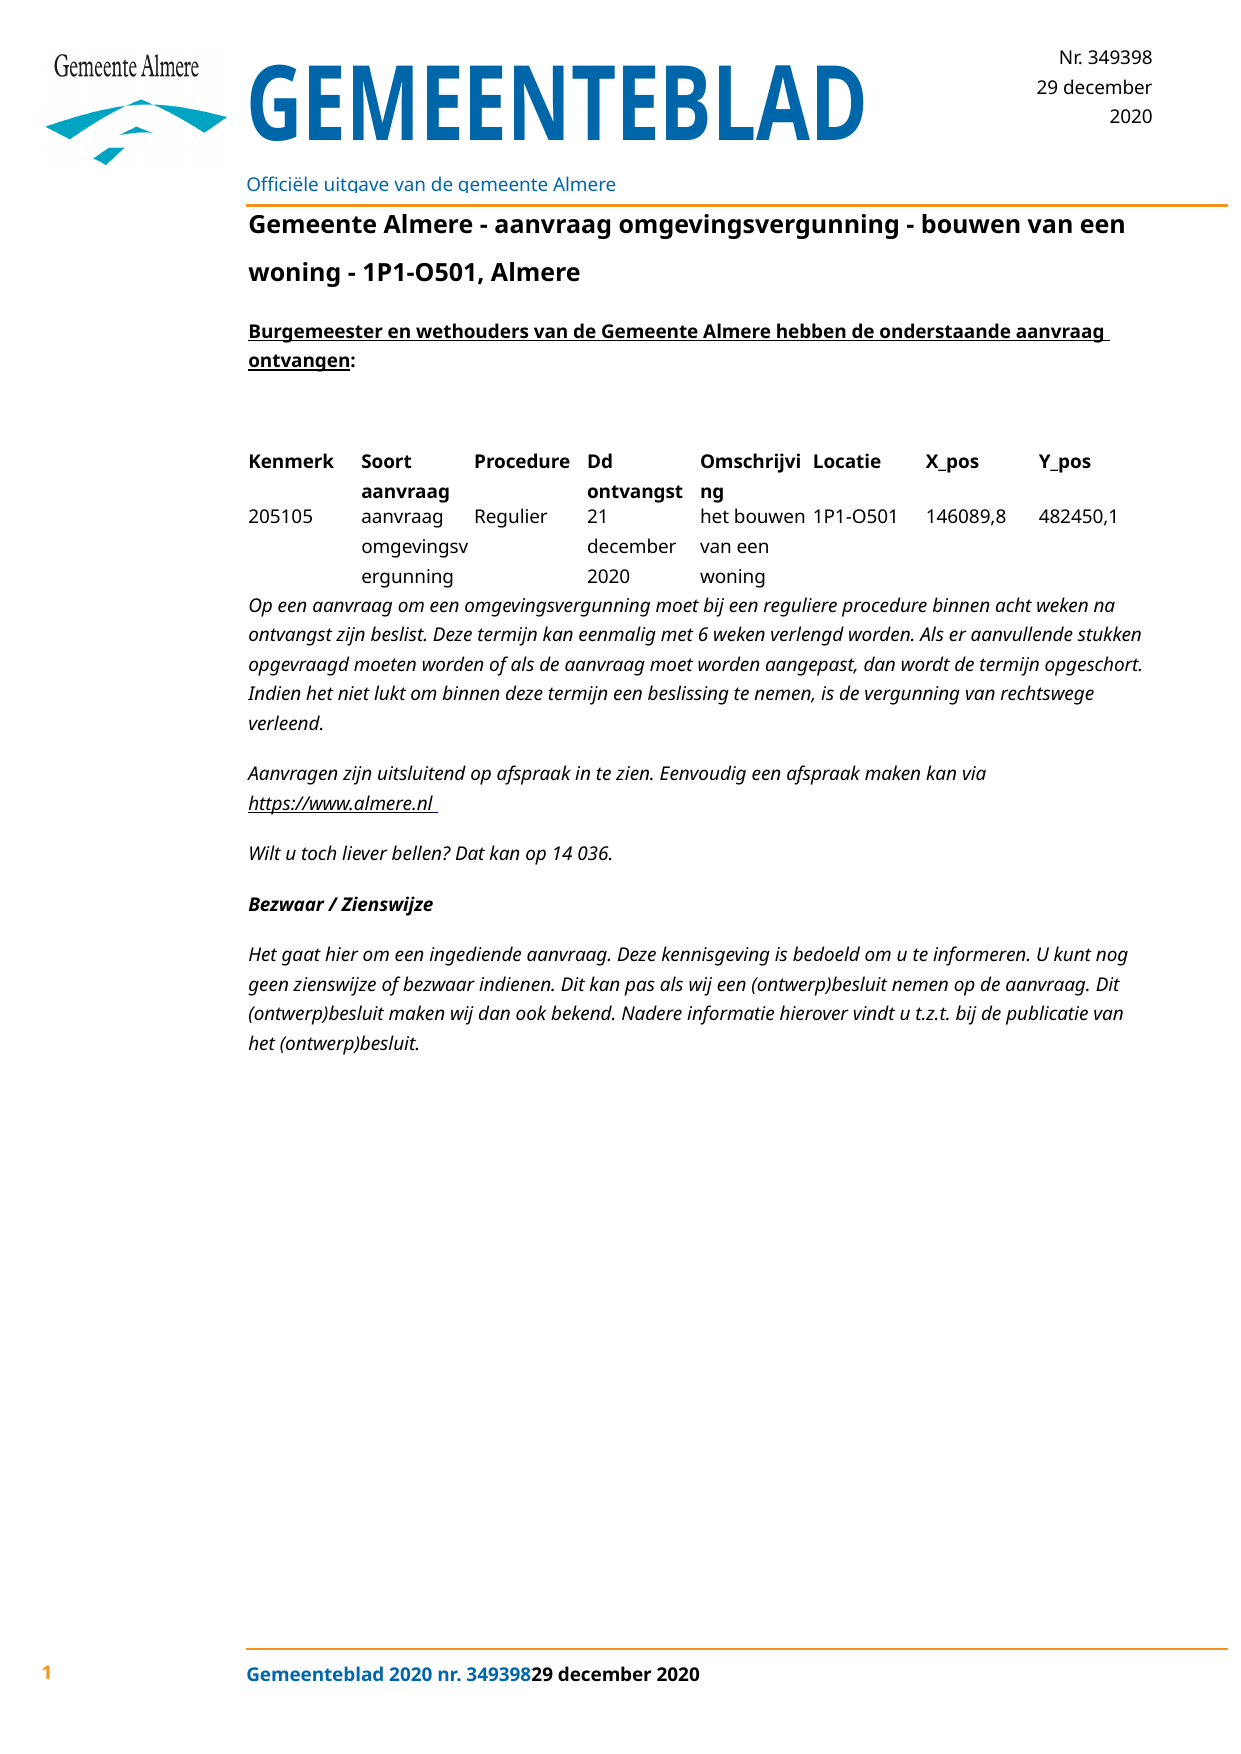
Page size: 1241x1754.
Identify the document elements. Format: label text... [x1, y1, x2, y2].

table_cell 482450,1 [1039, 504, 1152, 589]
table_header Omschrijving [700, 449, 813, 504]
table_cell 1P1-O501 [813, 504, 926, 589]
table_cell 146089,8 [926, 504, 1038, 589]
text Het gaat hier om een ingediende aanvraag. Deze kennisgeving is bedoeld om u te informeren. U kunt nog geen zienswijze of bezwaar indienen. Dit kan pas als wij een (ontwerp)besluit nemen op de aanvraag. Dit (ontwerp)besluit maken wij dan ook bekend. Nadere informatie hierover vindt u t.z.t. bij de publicatie van het (ontwerp)besluit. [248, 941, 1152, 1056]
table_header Locatie [813, 449, 926, 504]
table_cell 205105 [248, 504, 361, 589]
text Gemeente Almere - aanvraag omgevingsvergunning - bouwen van een woning - 1P1-O501, Almere [248, 207, 1152, 288]
text Op een aanvraag om een omgevingsvergunning moet bij een reguliere procedure binnen acht weken na ontvangst zijn beslist. Deze termijn kan eenmalig met 6 weken verlengd worden. Als er aanvullende stukken opgevraagd moeten worden of als de aanvraag moet worden aangepast, dan wordt de termijn opgeschort. Indien het niet lukt om binnen deze termijn een beslissing te nemen, is de vergunning van rechtswege verleend. [248, 592, 1152, 736]
text Bezwaar / Zienswijze [248, 891, 1152, 917]
table_header Soort aanvraag [361, 449, 474, 504]
table_header X_pos [926, 449, 1038, 504]
table_cell het bouwen van een woning [700, 504, 813, 589]
text Aanvragen zijn uitsluitend op afspraak in te zien. Eenvoudig een afspraak maken kan via https://www.almere.nl [248, 761, 1152, 816]
table_cell 21 december 2020 [587, 504, 700, 589]
table_header Dd ontvangst [587, 449, 700, 504]
table_header Y_pos [1039, 449, 1152, 504]
table_cell aanvraag omgevingsvergunning [361, 504, 474, 589]
text Burgemeester en wethouders van de Gemeente Almere hebben de onderstaande aanvraag ontvangen: [248, 318, 1152, 373]
picture [41, 47, 231, 172]
text Wilt u toch liever bellen? Dat kan op 14 036. [248, 841, 1152, 866]
table_cell Regulier [474, 504, 587, 589]
table_header Procedure [474, 449, 587, 504]
table_header Kenmerk [248, 449, 361, 504]
